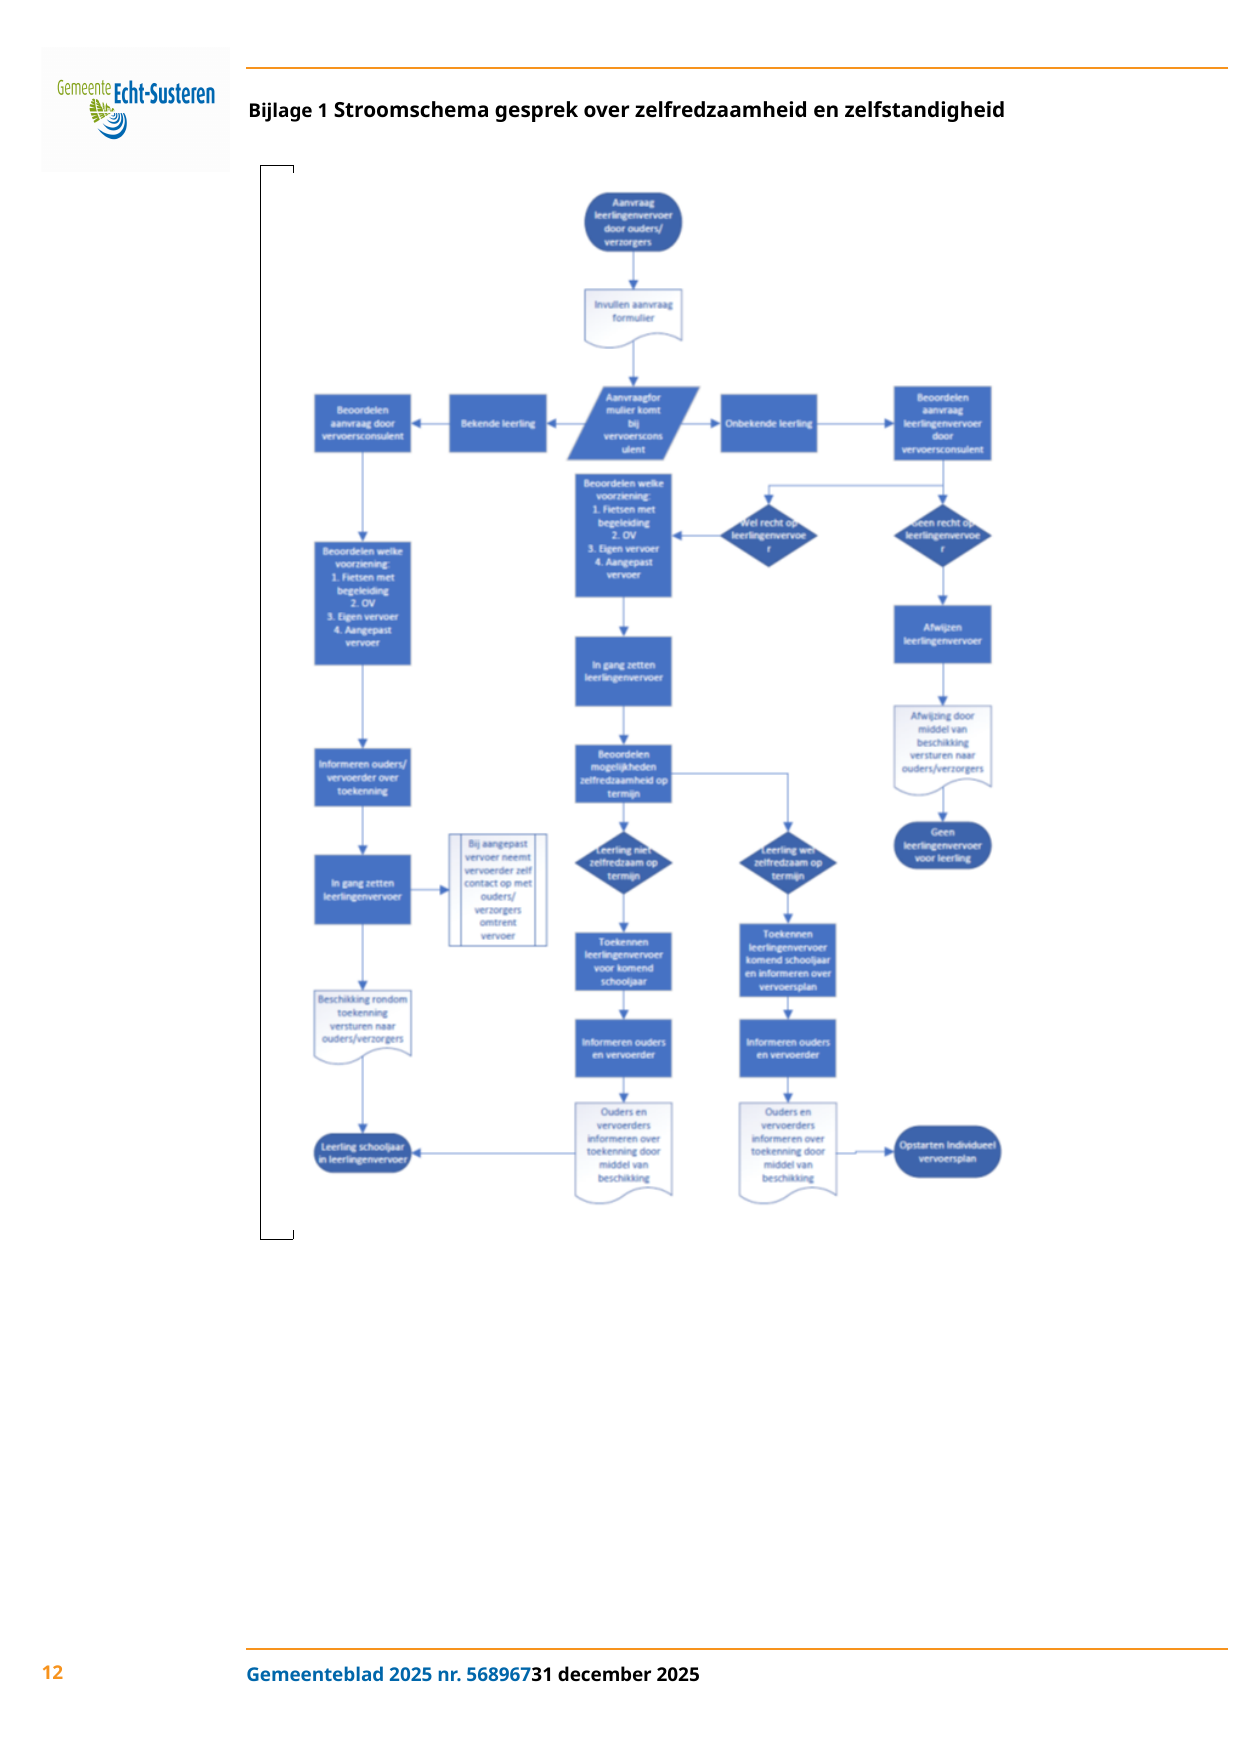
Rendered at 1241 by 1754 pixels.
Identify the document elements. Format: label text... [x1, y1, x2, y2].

text Bijlage 1 Stroomschema gesprek over zelfredzaamheid en zelfstandigheid [248, 95, 1152, 123]
picture [268, 173, 1173, 1230]
picture [41, 47, 231, 172]
